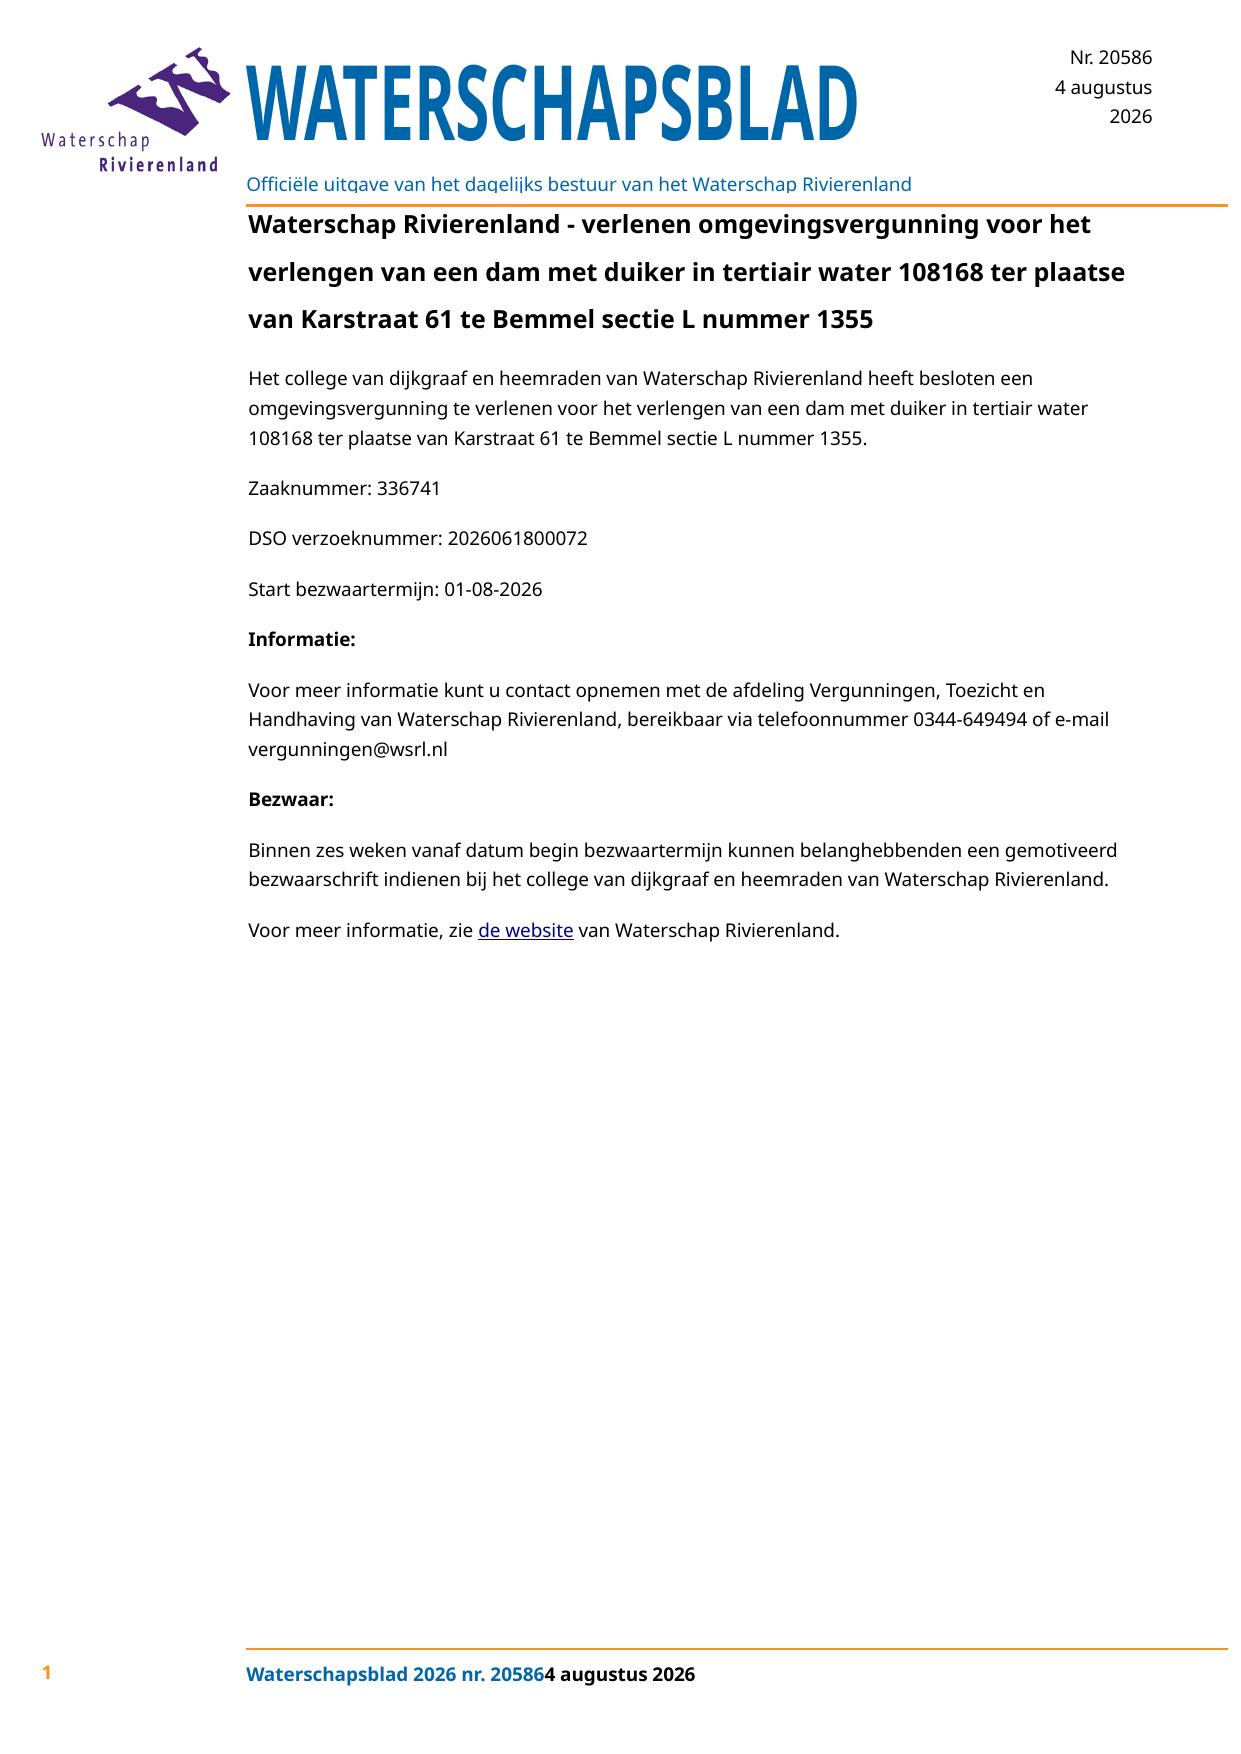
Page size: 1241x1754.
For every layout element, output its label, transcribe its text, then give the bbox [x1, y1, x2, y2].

text Voor meer informatie kunt u contact opnemen met de afdeling Vergunningen, Toezicht en Handhaving van Waterschap Rivierenland, bereikbaar via telefoonnummer 0344-649494 of e-mail vergunningen@wsrl.nl [248, 677, 1152, 762]
text Binnen zes weken vanaf datum begin bezwaartermijn kunnen belanghebbenden een gemotiveerd bezwaarschrift indienen bij het college van dijkgraaf en heemraden van Waterschap Rivierenland. [248, 837, 1152, 892]
text Start bezwaartermijn: 01-08-2026 [248, 576, 1152, 602]
text Informatie: [248, 626, 1152, 652]
text Waterschap Rivierenland - verlenen omgevingsvergunning voor het verlengen van een dam met duiker in tertiair water 108168 ter plaatse van Karstraat 61 te Bemmel sectie L nummer 1355 [248, 207, 1152, 336]
text Bezwaar: [248, 786, 1152, 812]
picture [41, 47, 231, 172]
text DSO verzoeknummer: 2026061800072 [248, 526, 1152, 551]
text Zaaknummer: 336741 [248, 475, 1152, 501]
text Het college van dijkgraaf en heemraden van Waterschap Rivierenland heeft besloten een omgevingsvergunning te verlenen voor het verlengen van een dam met duiker in tertiair water 108168 ter plaatse van Karstraat 61 te Bemmel sectie L nummer 1355. [248, 366, 1152, 450]
text Voor meer informatie, zie de website van Waterschap Rivierenland. [248, 917, 1152, 942]
